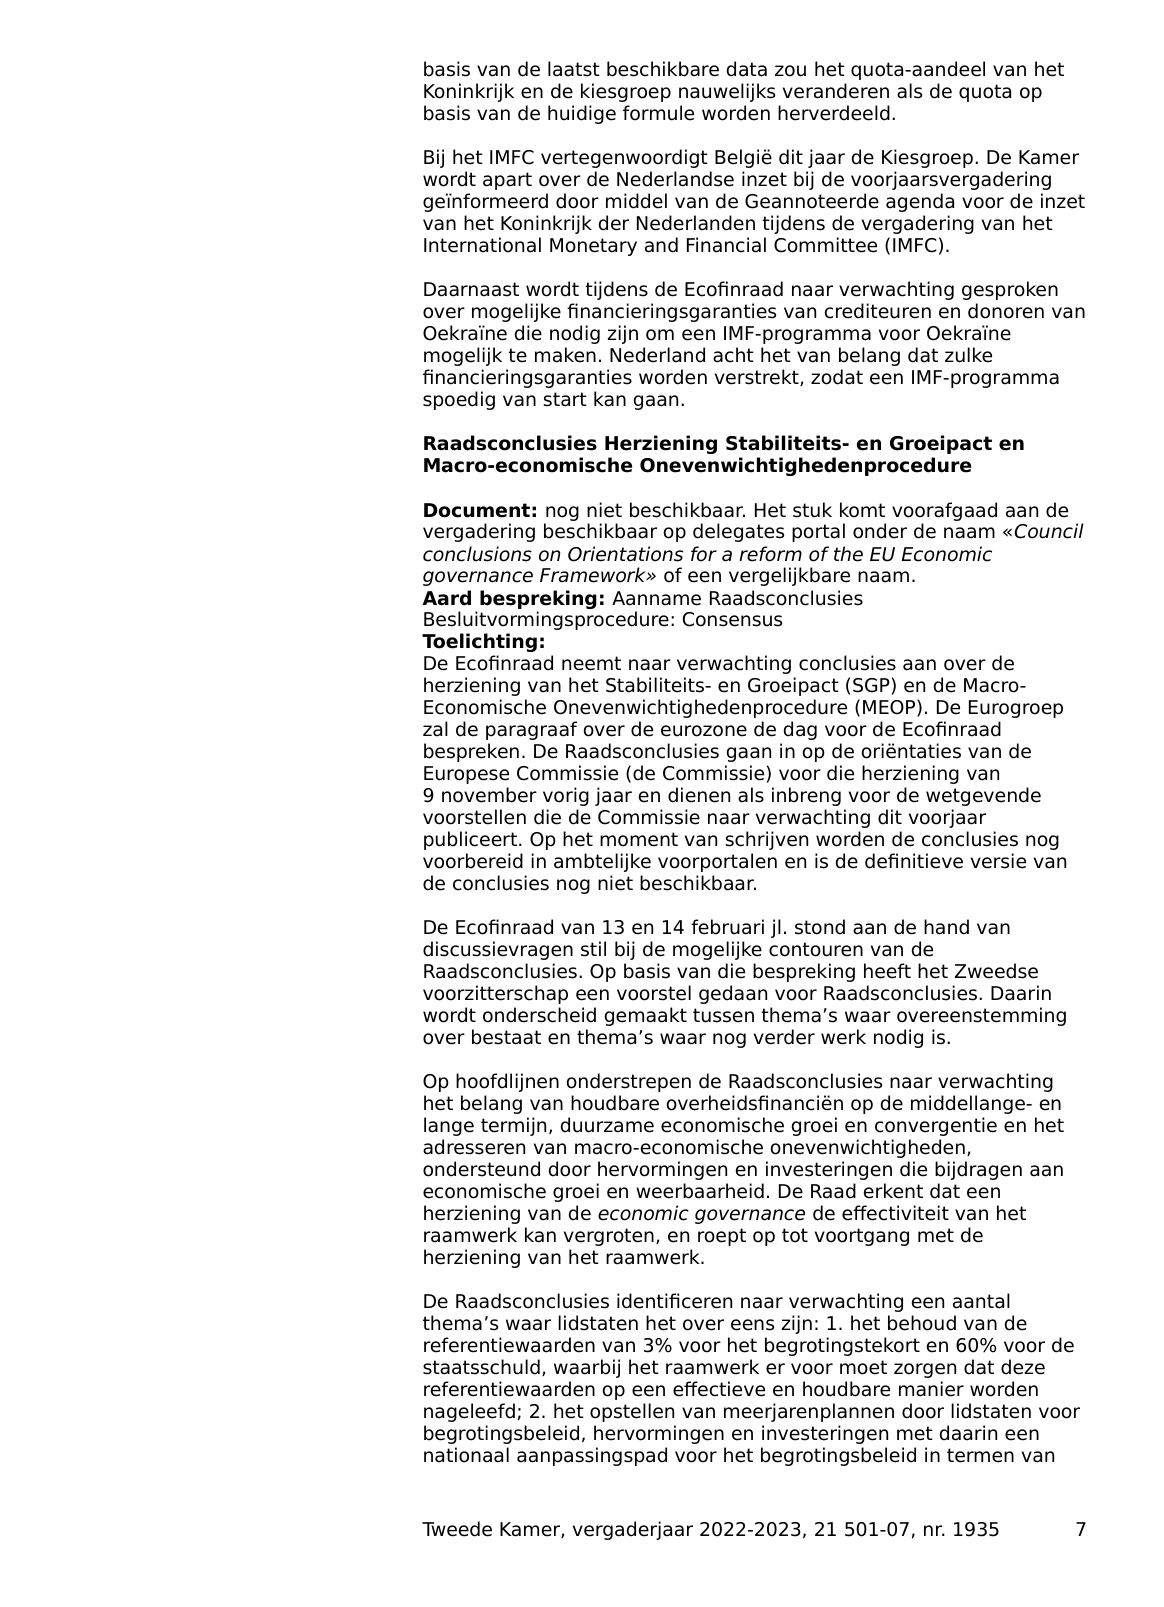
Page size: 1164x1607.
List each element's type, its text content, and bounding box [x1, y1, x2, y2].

text De Ecofinraad van 13 en 14 februari jl. stond aan de hand van discussievragen stil bij de mogelijke contouren van de Raadsconclusies. Op basis van die bespreking heeft het Zweedse voorzitterschap een voorstel gedaan voor Raadsconclusies. Daarin wordt onderscheid gemaakt tussen thema’s waar overeenstemming over bestaat en thema’s waar nog verder werk nodig is. [422, 917, 1087, 1049]
text Toelichting: [422, 631, 1087, 653]
text Document: nog niet beschikbaar. Het stuk komt voorafgaad aan de vergadering beschikbaar op delegates portal onder de naam «Council conclusions on Orientations for a reform of the EU Economic governance Framework» of een vergelijkbare naam. [422, 499, 1087, 587]
text Daarnaast wordt tijdens de Ecofinraad naar verwachting gesproken over mogelijke financieringsgaranties van crediteuren en donoren van Oekraïne die nodig zijn om een IMF-programma voor Oekraïne mogelijk te maken. Nederland acht het van belang dat zulke financieringsgaranties worden verstrekt, zodat een IMF-programma spoedig van start kan gaan. [422, 279, 1087, 411]
text basis van de laatst beschikbare data zou het quota-aandeel van het Koninkrijk en de kiesgroep nauwelijks veranderen als de quota op basis van de huidige formule worden herverdeeld. [422, 59, 1087, 125]
text Aard bespreking: Aanname Raadsconclusies [422, 587, 1087, 609]
text De Ecofinraad neemt naar verwachting conclusies aan over de herziening van het Stabiliteits- en Groeipact (SGP) en de Macro-Economische Onevenwichtighedenprocedure (MEOP). De Eurogroep zal de paragraaf over de eurozone de dag voor de Ecofinraad bespreken. De Raadsconclusies gaan in op de oriëntaties van de Europese Commissie (de Commissie) voor die herziening van 9 november vorig jaar en dienen als inbreng voor de wetgevende voorstellen die de Commissie naar verwachting dit voorjaar publiceert. Op het moment van schrijven worden de conclusies nog voorbereid in ambtelijke voorportalen en is de definitieve versie van de conclusies nog niet beschikbaar. [422, 653, 1087, 895]
text De Raadsconclusies identificeren naar verwachting een aantal thema’s waar lidstaten het over eens zijn: 1. het behoud van de referentiewaarden van 3% voor het begrotingstekort en 60% voor de staatsschuld, waarbij het raamwerk er voor moet zorgen dat deze referentiewaarden op een effectieve en houdbare manier worden nageleefd; 2. het opstellen van meerjarenplannen door lidstaten voor begrotingsbeleid, hervormingen en investeringen met daarin een nationaal aanpassingspad voor het begrotingsbeleid in termen van [422, 1291, 1087, 1467]
subtitle Raadsconclusies Herziening Stabiliteits- en Groeipact en Macro-economische Onevenwichtighedenprocedure [422, 433, 1087, 477]
text Bij het IMFC vertegenwoordigt België dit jaar de Kiesgroep. De Kamer wordt apart over de Nederlandse inzet bij de voorjaarsvergadering geïnformeerd door middel van de Geannoteerde agenda voor de inzet van het Koninkrijk der Nederlanden tijdens de vergadering van het International Monetary and Financial Committee (IMFC). [422, 147, 1087, 257]
text Besluitvormingsprocedure: Consensus [422, 609, 1087, 631]
text Op hoofdlijnen onderstrepen de Raadsconclusies naar verwachting het belang van houdbare overheidsfinanciën op de middellange- en lange termijn, duurzame economische groei en convergentie en het adresseren van macro-economische onevenwichtigheden, ondersteund door hervormingen en investeringen die bijdragen aan economische groei en weerbaarheid. De Raad erkent dat een herziening van de economic governance de effectiviteit van het raamwerk kan vergroten, en roept op tot voortgang met de herziening van het raamwerk. [422, 1071, 1087, 1269]
